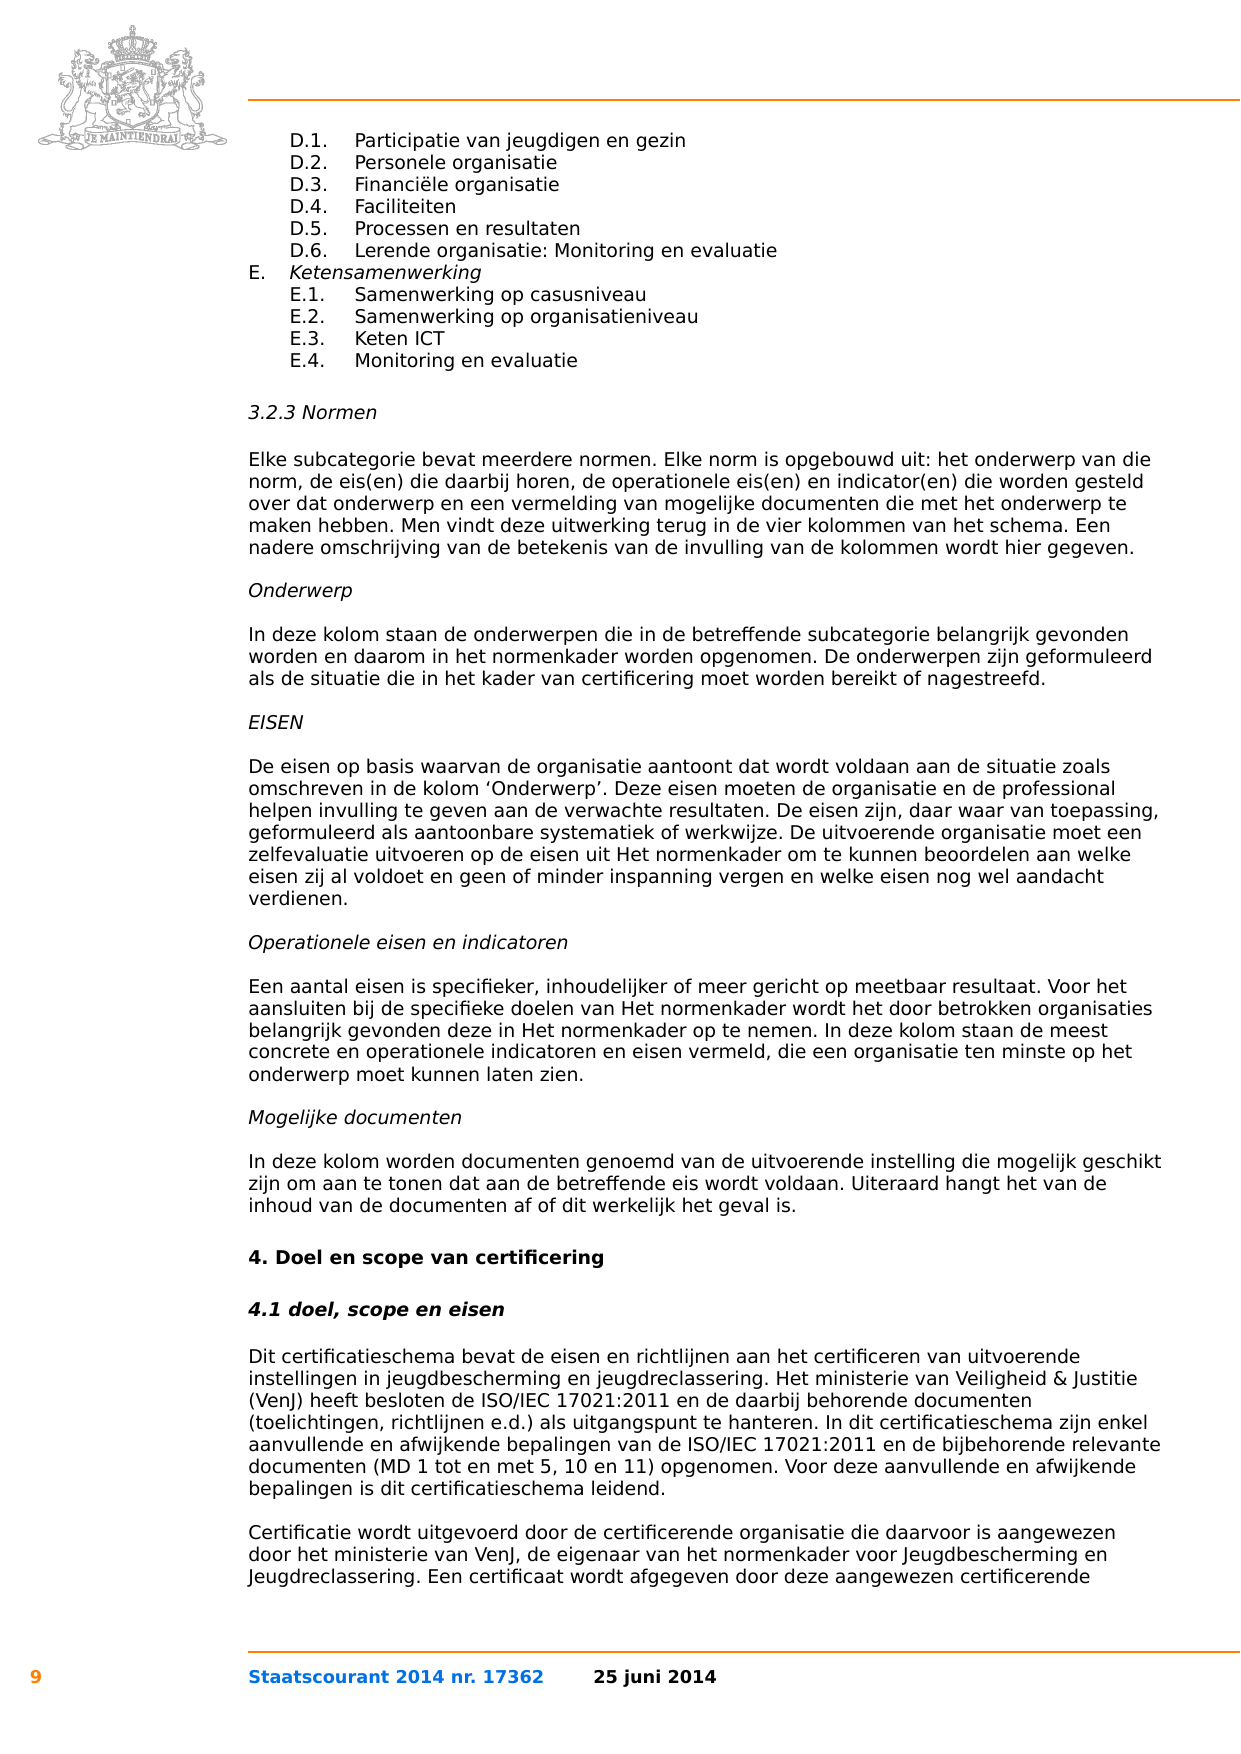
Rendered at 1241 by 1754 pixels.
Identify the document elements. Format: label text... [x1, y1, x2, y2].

subtitle Mogelijke documenten [248, 1107, 1163, 1129]
subtitle 4.1 doel, scope en eisen [248, 1299, 1163, 1321]
subtitle Onderwerp [248, 580, 1163, 602]
text Certificatie wordt uitgevoerd door de certificerende organisatie die daarvoor is aangewezen door het ministerie van VenJ, de eigenaar van het normenkader voor Jeugdbescherming en Jeugdreclassering. Een certificaat wordt afgegeven door deze aangewezen certificerende [248, 1522, 1163, 1588]
subtitle 4. Doel en scope van certificering [248, 1247, 1163, 1269]
text E. Ketensamenwerking [248, 262, 1163, 284]
subtitle 3.2.3 Normen [248, 402, 1163, 424]
text E.4. Monitoring en evaluatie [289, 350, 1163, 372]
text E.2. Samenwerking op organisatieniveau [289, 306, 1163, 328]
picture [38, 25, 227, 150]
text E.3. Keten ICT [289, 328, 1163, 350]
subtitle Operationele eisen en indicatoren [248, 932, 1163, 954]
text D.6. Lerende organisatie: Monitoring en evaluatie [289, 240, 1163, 262]
text De eisen op basis waarvan de organisatie aantoont dat wordt voldaan aan de situatie zoals omschreven in de kolom ‘Onderwerp’. Deze eisen moeten de organisatie en de professional helpen invulling te geven aan de verwachte resultaten. De eisen zijn, daar waar van toepassing, geformuleerd als aantoonbare systematiek of werkwijze. De uitvoerende organisatie moet een zelfevaluatie uitvoeren op de eisen uit Het normenkader om te kunnen beoordelen aan welke eisen zij al voldoet en geen of minder inspanning vergen en welke eisen nog wel aandacht verdienen. [248, 756, 1163, 910]
subtitle EISEN [248, 712, 1163, 734]
text D.3. Financiële organisatie [289, 174, 1163, 196]
text D.2. Personele organisatie [289, 152, 1163, 174]
text D.5. Processen en resultaten [289, 218, 1163, 240]
text In deze kolom staan de onderwerpen die in de betreffende subcategorie belangrijk gevonden worden en daarom in het normenkader worden opgenomen. De onderwerpen zijn geformuleerd als de situatie die in het kader van certificering moet worden bereikt of nagestreefd. [248, 624, 1163, 690]
text In deze kolom worden documenten genoemd van de uitvoerende instelling die mogelijk geschikt zijn om aan te tonen dat aan de betreffende eis wordt voldaan. Uiteraard hangt het van de inhoud van de documenten af of dit werkelijk het geval is. [248, 1151, 1163, 1217]
text Een aantal eisen is specifieker, inhoudelijker of meer gericht op meetbaar resultaat. Voor het aansluiten bij de specifieke doelen van Het normenkader wordt het door betrokken organisaties belangrijk gevonden deze in Het normenkader op te nemen. In deze kolom staan de meest concrete en operationele indicatoren en eisen vermeld, die een organisatie ten minste op het onderwerp moet kunnen laten zien. [248, 976, 1163, 1085]
text Elke subcategorie bevat meerdere normen. Elke norm is opgebouwd uit: het onderwerp van die norm, de eis(en) die daarbij horen, de operationele eis(en) en indicator(en) die worden gesteld over dat onderwerp en een vermelding van mogelijke documenten die met het onderwerp te maken hebben. Men vindt deze uitwerking terug in de vier kolommen van het schema. Een nadere omschrijving van de betekenis van de invulling van de kolommen wordt hier gegeven. [248, 449, 1163, 558]
text E.1. Samenwerking op casusniveau [289, 284, 1163, 306]
text D.1. Participatie van jeugdigen en gezin [289, 130, 1163, 152]
text Dit certificatieschema bevat de eisen en richtlijnen aan het certificeren van uitvoerende instellingen in jeugdbescherming en jeugdreclassering. Het ministerie van Veiligheid & Justitie (VenJ) heeft besloten de ISO/IEC 17021:2011 en de daarbij behorende documenten (toelichtingen, richtlijnen e.d.) als uitgangspunt te hanteren. In dit certificatieschema zijn enkel aanvullende en afwijkende bepalingen van de ISO/IEC 17021:2011 en de bijbehorende relevante documenten (MD 1 tot en met 5, 10 en 11) opgenomen. Voor deze aanvullende en afwijkende bepalingen is dit certificatieschema leidend. [248, 1346, 1163, 1500]
text D.4. Faciliteiten [289, 196, 1163, 218]
